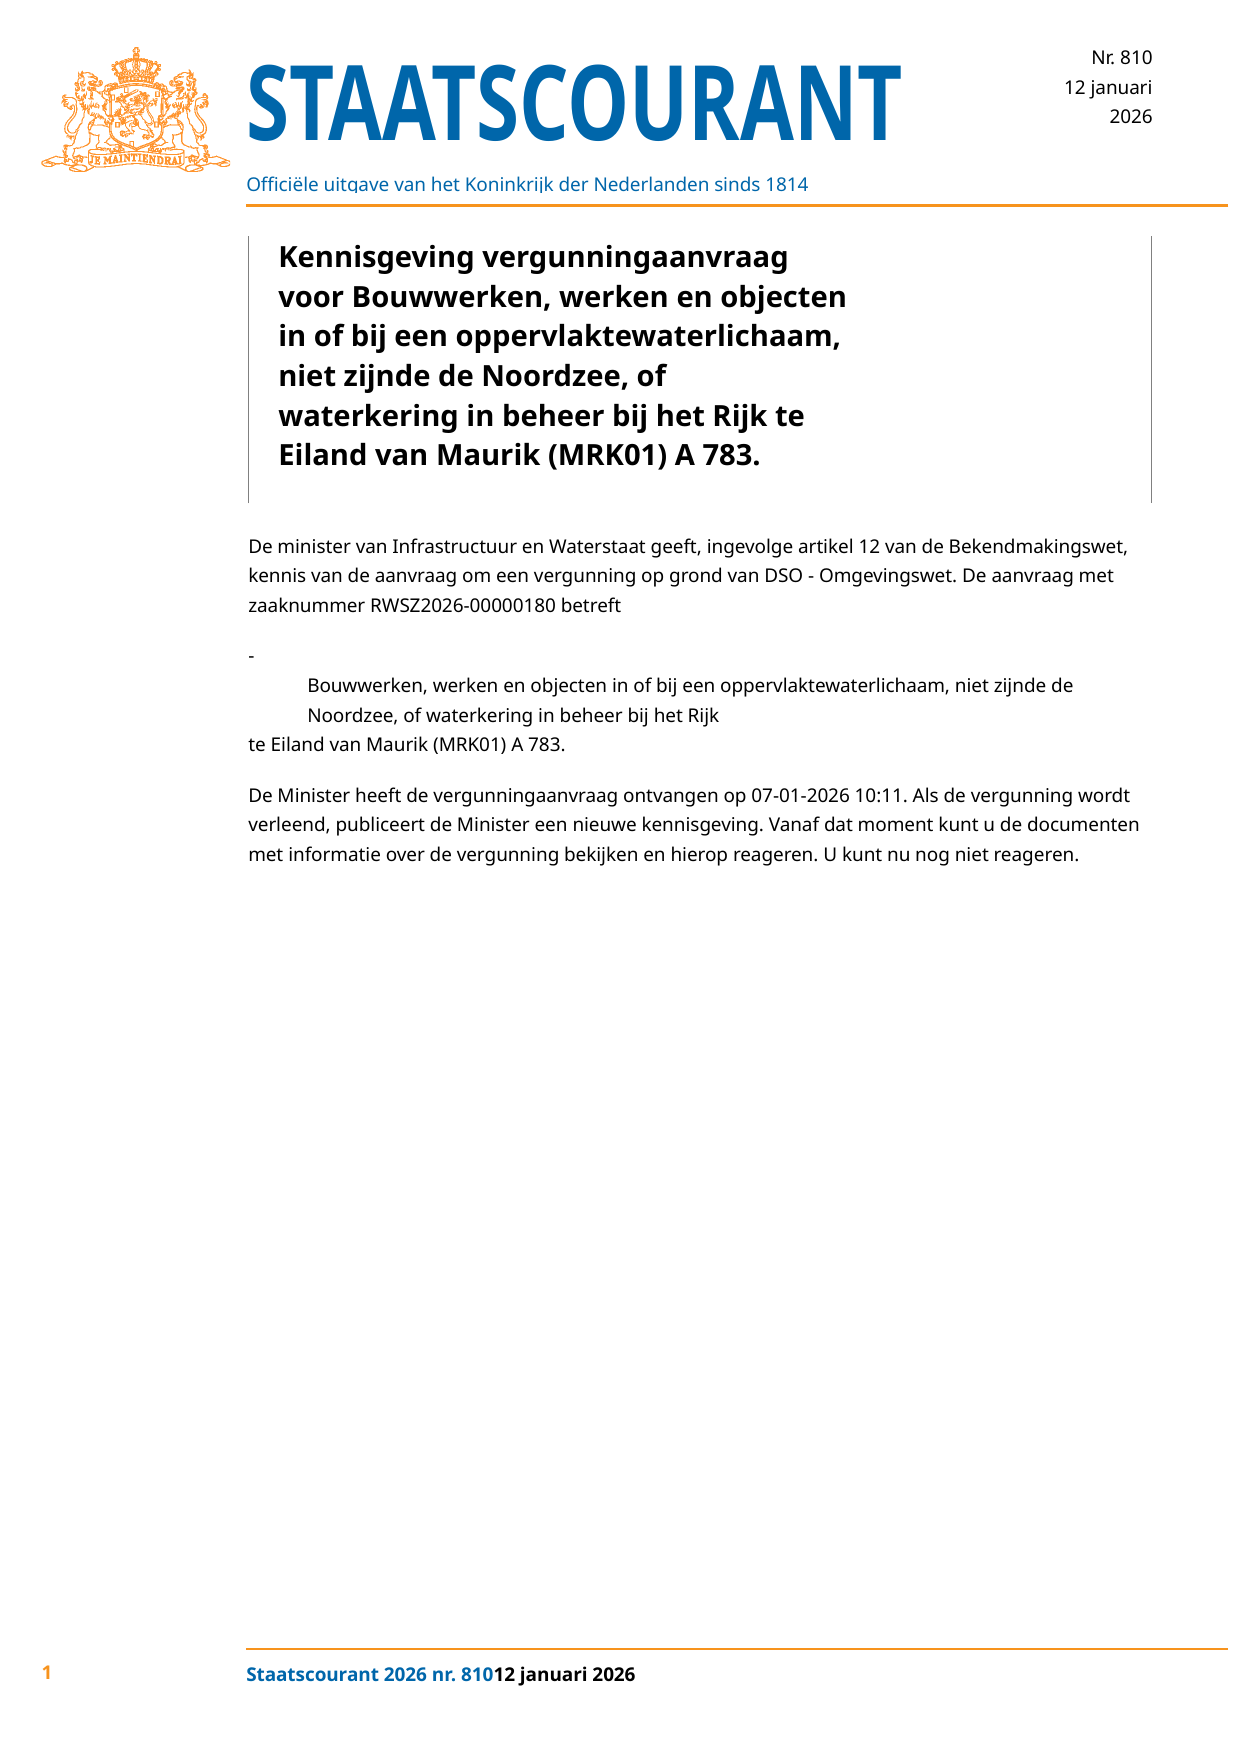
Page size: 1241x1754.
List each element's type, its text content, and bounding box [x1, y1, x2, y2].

picture [912, 236, 1090, 414]
text te Eiland van Maurik (MRK01) A 783. [248, 731, 1152, 757]
text De Minister heeft de vergunningaanvraag ontvangen op 07-01-2026 10:11. Als de vergunning wordt verleend, publiceert de Minister een nieuwe kennisgeving. Vanaf dat moment kunt u de documenten met informatie over de vergunning bekijken en hierop reageren. U kunt nu nog niet reageren. [248, 782, 1152, 867]
table_header Kennisgeving vergunningaanvraag voor Bouwwerken, werken en objecten in of bij een oppervlaktewaterlichaam, niet zijnde de Noordzee, of waterkering in beheer bij het Rijk te Eiland van Maurik (MRK01) A 783. [249, 236, 850, 503]
text De minister van Infrastructuur en Waterstaat geeft, ingevolge artikel 12 van de Bekendmakingswet, kennis van de aanvraag om een vergunning op grond van DSO - Omgevingswet. De aanvraag met zaaknummer RWSZ2026-00000180 betreft [248, 533, 1152, 618]
table_header [1090, 236, 1151, 413]
picture [41, 47, 231, 172]
table_header [850, 414, 1151, 503]
list Bouwwerken, werken en objecten in of bij een oppervlaktewaterlichaam, niet zijnde de Noordzee, of waterkering in beheer bij het Rijk [248, 672, 1152, 727]
table_header [850, 236, 912, 413]
